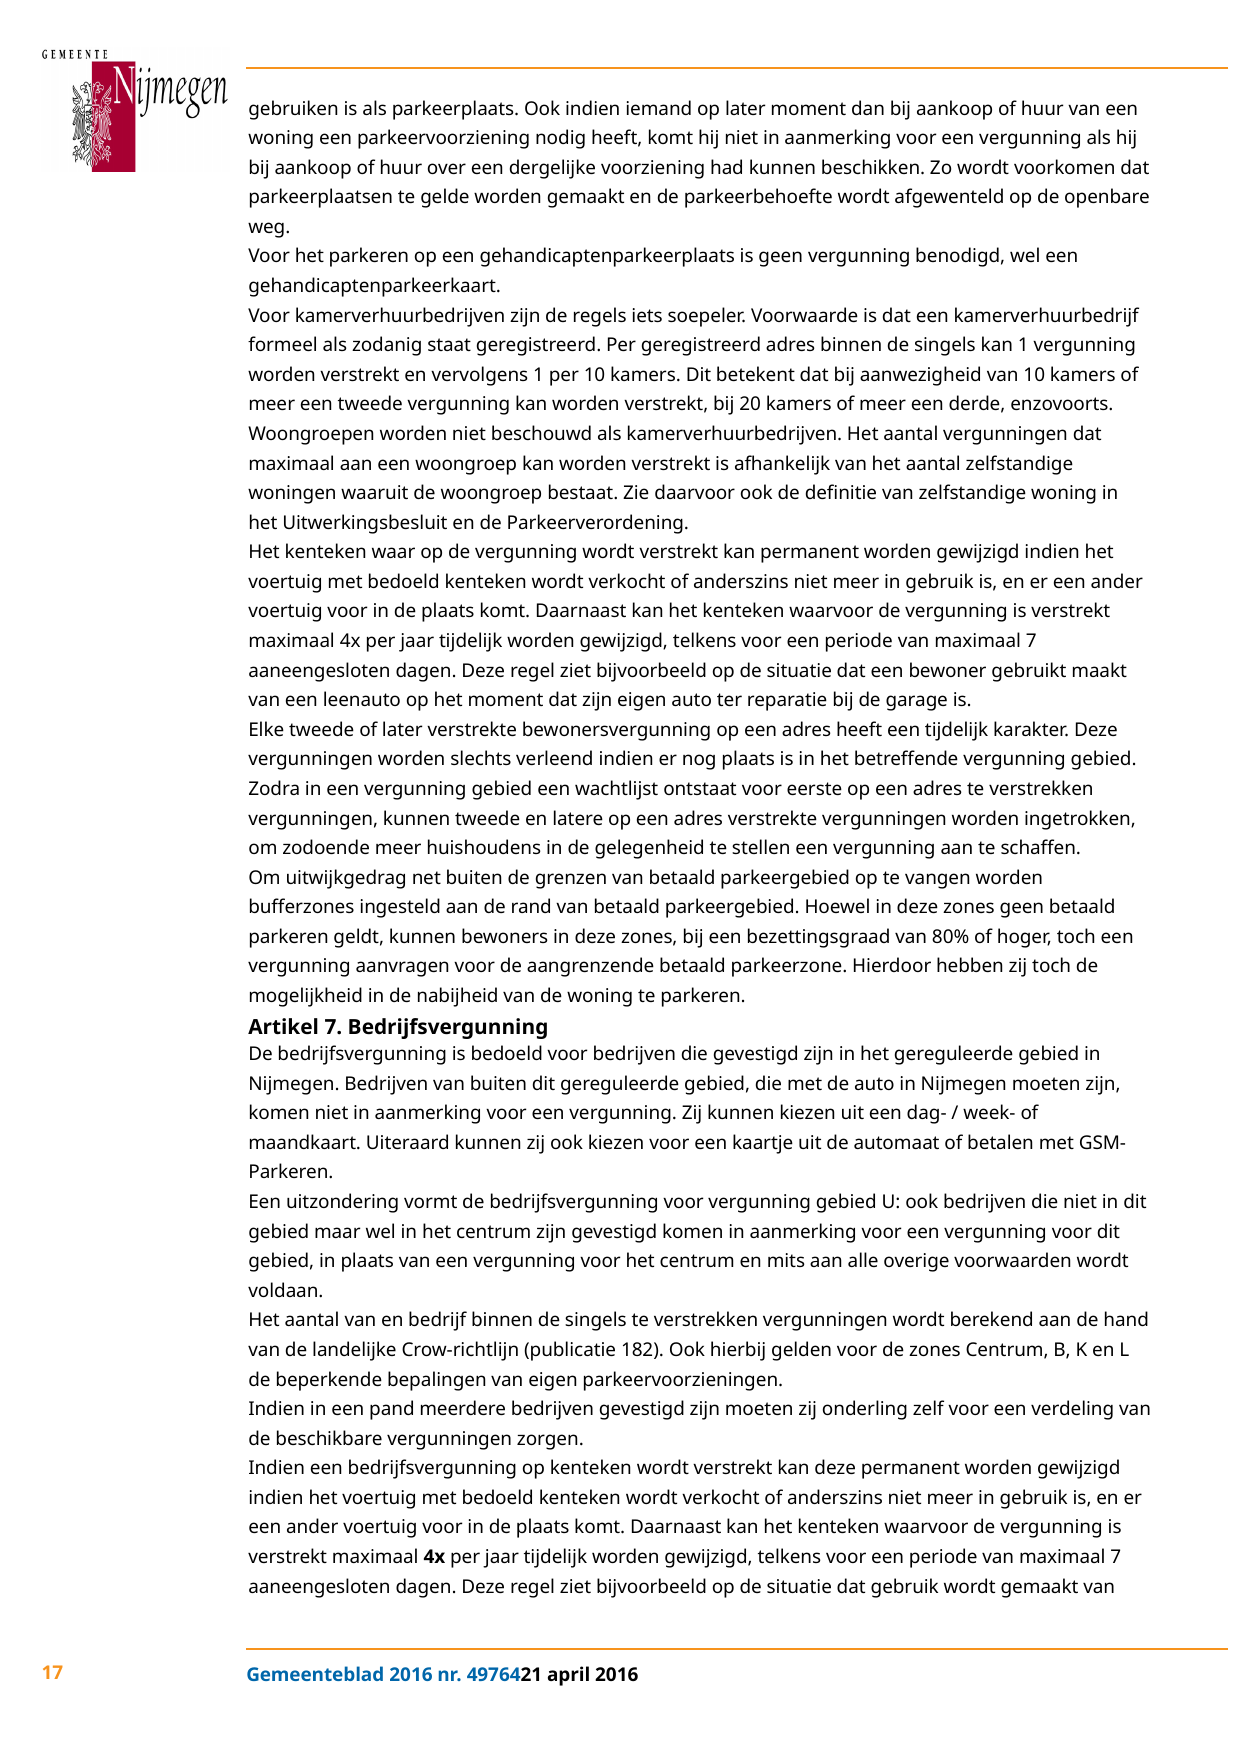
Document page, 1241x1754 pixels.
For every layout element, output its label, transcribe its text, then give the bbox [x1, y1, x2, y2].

text gebruiken is als parkeerplaats. Ook indien iemand op later moment dan bij aankoop of huur van een woning een parkeervoorziening nodig heeft, komt hij niet in aanmerking voor een vergunning als hij bij aankoop of huur over een dergelijke voorziening had kunnen beschikken. Zo wordt voorkomen dat parkeerplaatsen te gelde worden gemaakt en de parkeerbehoefte wordt afgewenteld op de openbare weg. [248, 95, 1152, 239]
text Voor het parkeren op een gehandicaptenparkeerplaats is geen vergunning benodigd, wel een gehandicaptenparkeerkaart. [248, 243, 1152, 298]
text Voor kamerverhuurbedrijven zijn de regels iets soepeler. Voorwaarde is dat een kamerverhuurbedrijf formeel als zodanig staat geregistreerd. Per geregistreerd adres binnen de singels kan 1 vergunning worden verstrekt en vervolgens 1 per 10 kamers. Dit betekent dat bij aanwezigheid van 10 kamers of meer een tweede vergunning kan worden verstrekt, bij 20 kamers of meer een derde, enzovoorts. Woongroepen worden niet beschouwd als kamerverhuurbedrijven. Het aantal vergunningen dat maximaal aan een woongroep kan worden verstrekt is afhankelijk van het aantal zelfstandige woningen waaruit de woongroep bestaat. Zie daarvoor ook de definitie van zelfstandige woning in het Uitwerkingsbesluit en de Parkeerverordening. [248, 302, 1152, 535]
text Elke tweede of later verstrekte bewonersvergunning op een adres heeft een tijdelijk karakter. Deze vergunningen worden slechts verleend indien er nog plaats is in het betreffende vergunning gebied. Zodra in een vergunning gebied een wachtlijst ontstaat voor eerste op een adres te verstrekken vergunningen, kunnen tweede en latere op een adres verstrekte vergunningen worden ingetrokken, om zodoende meer huishoudens in de gelegenheid te stellen een vergunning aan te schaffen. [248, 716, 1152, 860]
picture [41, 47, 231, 172]
text Artikel 7. Bedrijfsvergunning [248, 1012, 1152, 1040]
text Indien in een pand meerdere bedrijven gevestigd zijn moeten zij onderling zelf voor een verdeling van de beschikbare vergunningen zorgen. [248, 1395, 1152, 1451]
text De bedrijfsvergunning is bedoeld voor bedrijven die gevestigd zijn in het gereguleerde gebied in Nijmegen. Bedrijven van buiten dit gereguleerde gebied, die met de auto in Nijmegen moeten zijn, komen niet in aanmerking voor een vergunning. Zij kunnen kiezen uit een dag- / week- of maandkaart. Uiteraard kunnen zij ook kiezen voor een kaartje uit de automaat of betalen met GSM- Parkeren. [248, 1040, 1152, 1184]
text Een uitzondering vormt de bedrijfsvergunning voor vergunning gebied U: ook bedrijven die niet in dit gebied maar wel in het centrum zijn gevestigd komen in aanmerking voor een vergunning voor dit gebied, in plaats van een vergunning voor het centrum en mits aan alle overige voorwaarden wordt voldaan. [248, 1188, 1152, 1303]
text Het aantal van en bedrijf binnen de singels te verstrekken vergunningen wordt berekend aan de hand van de landelijke Crow-richtlijn (publicatie 182). Ook hierbij gelden voor de zones Centrum, B, K en L de beperkende bepalingen van eigen parkeervoorzieningen. [248, 1307, 1152, 1391]
text Indien een bedrijfsvergunning op kenteken wordt verstrekt kan deze permanent worden gewijzigd indien het voertuig met bedoeld kenteken wordt verkocht of anderszins niet meer in gebruik is, en er een ander voertuig voor in de plaats komt. Daarnaast kan het kenteken waarvoor de vergunning is verstrekt maximaal 4x per jaar tijdelijk worden gewijzigd, telkens voor een periode van maximaal 7 aaneengesloten dagen. Deze regel ziet bijvoorbeeld op de situatie dat gebruik wordt gemaakt van [248, 1454, 1152, 1598]
text Om uitwijkgedrag net buiten de grenzen van betaald parkeergebied op te vangen worden bufferzones ingesteld aan de rand van betaald parkeergebied. Hoewel in deze zones geen betaald parkeren geldt, kunnen bewoners in deze zones, bij een bezettingsgraad van 80% of hoger, toch een vergunning aanvragen voor de aangrenzende betaald parkeerzone. Hierdoor hebben zij toch de mogelijkheid in de nabijheid van de woning te parkeren. [248, 864, 1152, 1008]
text Het kenteken waar op de vergunning wordt verstrekt kan permanent worden gewijzigd indien het voertuig met bedoeld kenteken wordt verkocht of anderszins niet meer in gebruik is, en er een ander voertuig voor in de plaats komt. Daarnaast kan het kenteken waarvoor de vergunning is verstrekt maximaal 4x per jaar tijdelijk worden gewijzigd, telkens voor een periode van maximaal 7 aaneengesloten dagen. Deze regel ziet bijvoorbeeld op de situatie dat een bewoner gebruikt maakt van een leenauto op het moment dat zijn eigen auto ter reparatie bij de garage is. [248, 538, 1152, 712]
